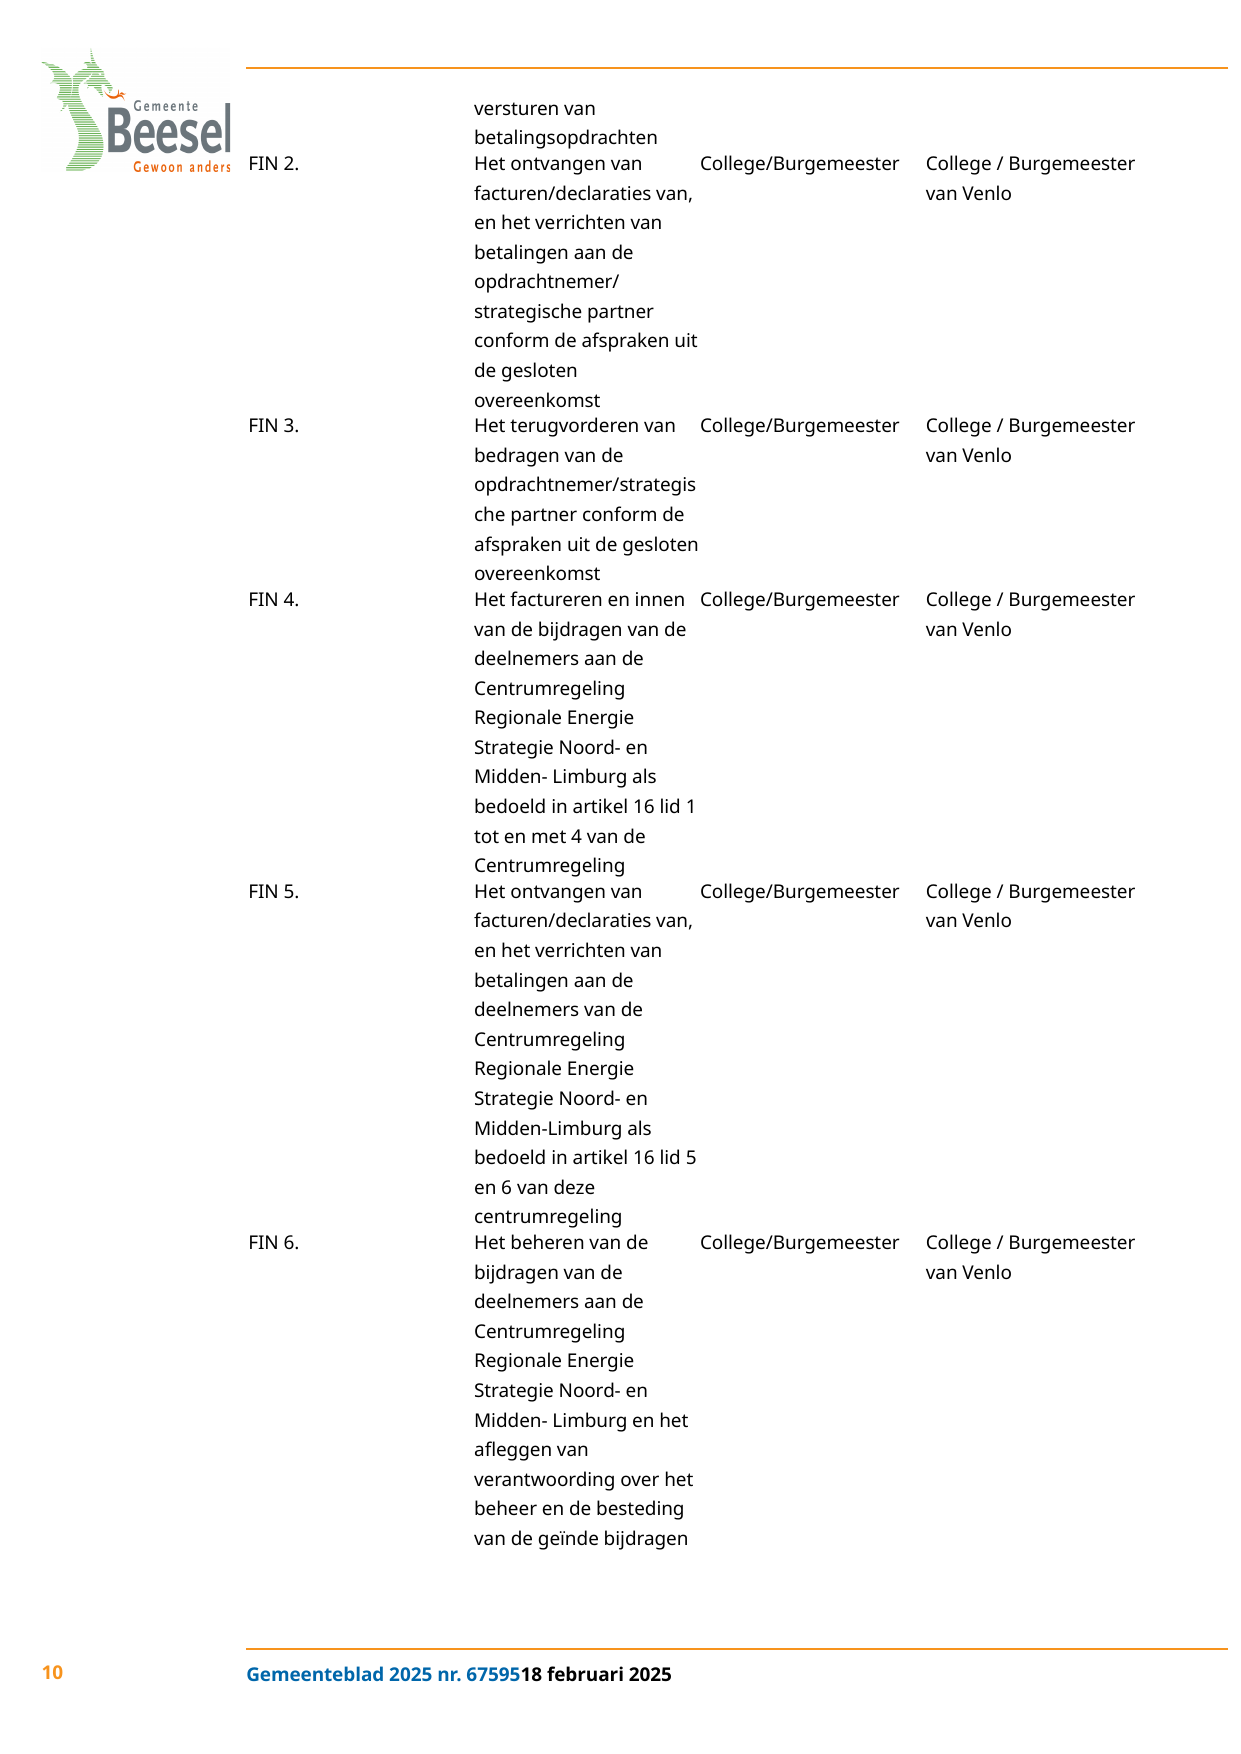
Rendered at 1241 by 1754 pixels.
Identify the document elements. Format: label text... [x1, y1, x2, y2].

table_cell FIN 6. [248, 1229, 474, 1551]
table_cell Het beheren van de bijdragen van de deelnemers aan de Centrumregeling Regionale Energie Strategie Noord- en Midden- Limburg en het afleggen van verantwoording over het beheer en de besteding van de geïnde bijdragen [474, 1229, 700, 1551]
table_cell College/Burgemeester [700, 150, 926, 412]
table_cell College/Burgemeester [700, 413, 926, 586]
table_cell College / Burgemeester van Venlo [926, 150, 1152, 412]
table_cell College/Burgemeester [700, 586, 926, 878]
table_cell College / Burgemeester van Venlo [926, 878, 1152, 1229]
table_cell College / Burgemeester van Venlo [926, 413, 1152, 586]
picture [41, 47, 231, 172]
table_cell FIN 4. [248, 586, 474, 878]
table_cell Het ontvangen van facturen/declaraties van, en het verrichten van betalingen aan de deelnemers van de Centrumregeling Regionale Energie Strategie Noord- en Midden-Limburg als bedoeld in artikel 16 lid 5 en 6 van deze centrumregeling [474, 878, 700, 1229]
table_cell Het terugvorderen van bedragen van de opdrachtnemer/strategische partner conform de afspraken uit de gesloten overeenkomst [474, 413, 700, 586]
table_cell versturen van betalingsopdrachten [474, 95, 700, 150]
table_cell Het factureren en innen van de bijdragen van de deelnemers aan de Centrumregeling Regionale Energie Strategie Noord- en Midden- Limburg als bedoeld in artikel 16 lid 1 tot en met 4 van de Centrumregeling [474, 586, 700, 878]
table_cell Het ontvangen van facturen/declaraties van, en het verrichten van betalingen aan de opdrachtnemer/ strategische partner conform de afspraken uit de gesloten overeenkomst [474, 150, 700, 412]
table_cell FIN 2. [248, 150, 474, 412]
table_cell College/Burgemeester [700, 878, 926, 1229]
table_cell College/Burgemeester [700, 1229, 926, 1551]
table_cell FIN 3. [248, 413, 474, 586]
table_cell [700, 95, 926, 150]
table_cell [926, 95, 1152, 150]
table_cell FIN 5. [248, 878, 474, 1229]
table_cell College / Burgemeester van Venlo [926, 1229, 1152, 1551]
table_cell College / Burgemeester van Venlo [926, 586, 1152, 878]
table_cell [248, 95, 474, 150]
